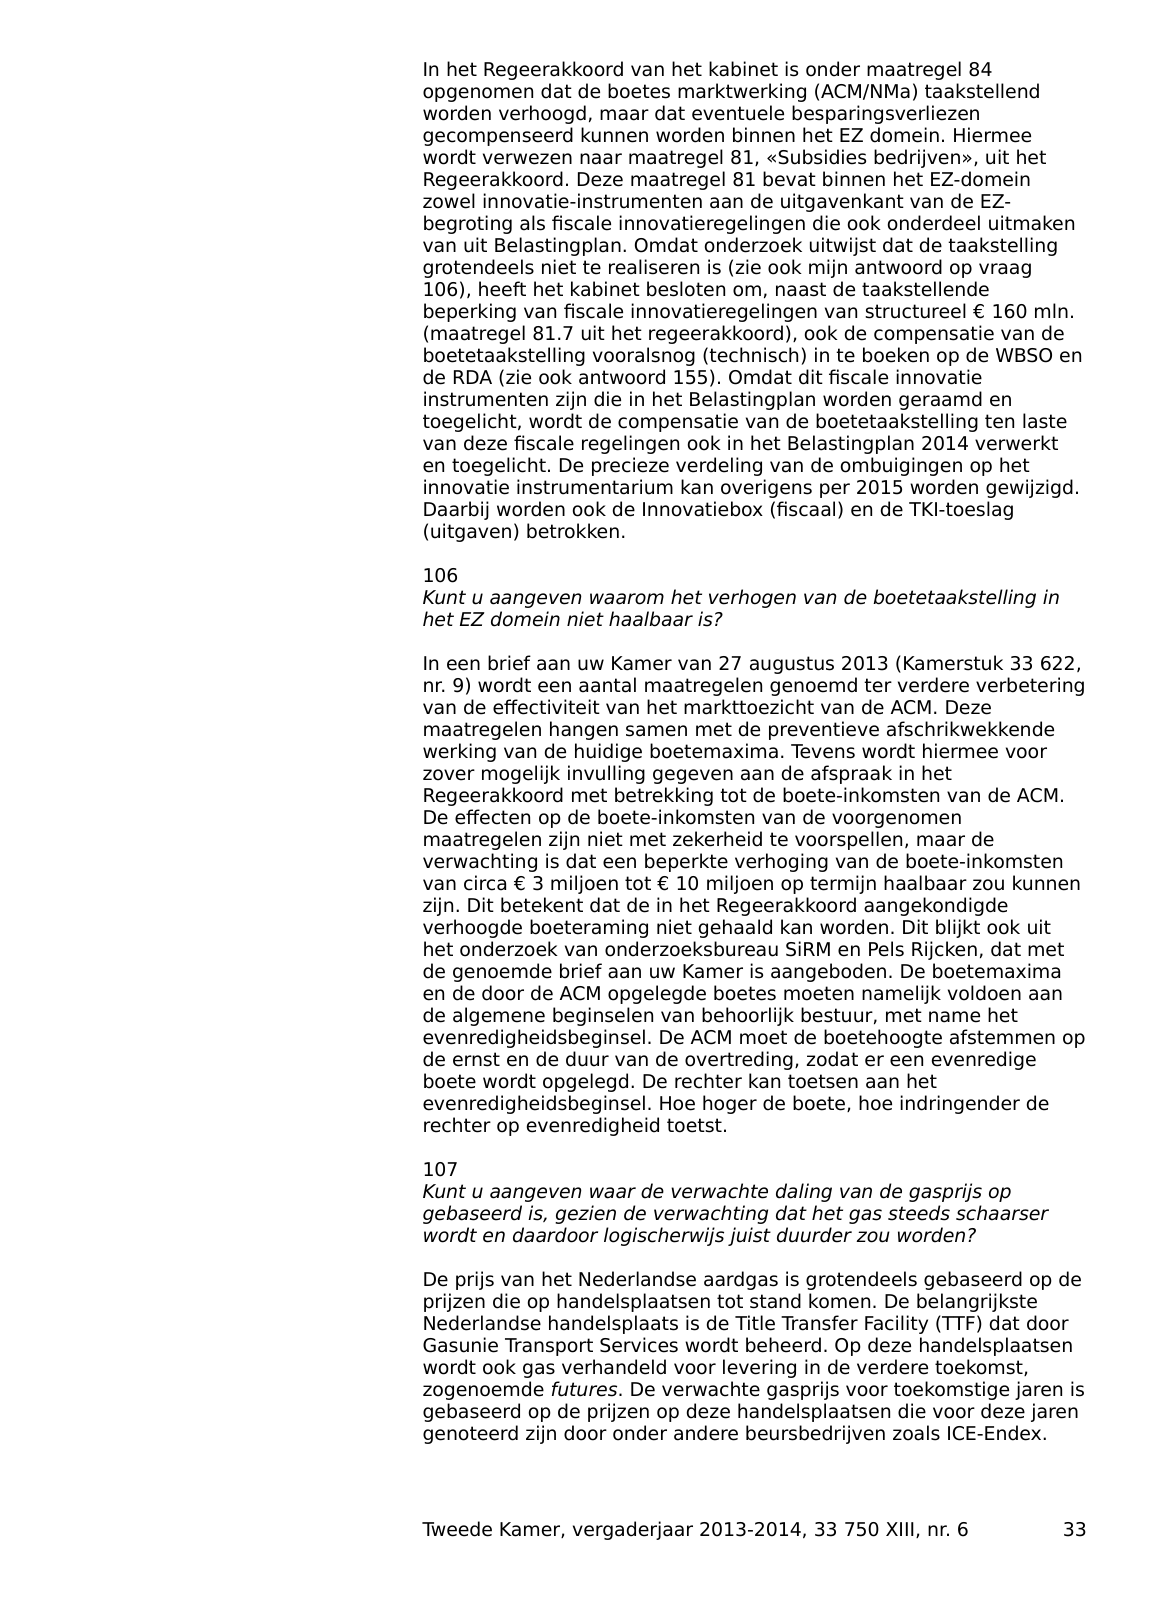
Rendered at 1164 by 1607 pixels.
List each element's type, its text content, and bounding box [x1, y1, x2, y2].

text De prijs van het Nederlandse aardgas is grotendeels gebaseerd op de prijzen die op handelsplaatsen tot stand komen. De belangrijkste Nederlandse handelsplaats is de Title Transfer Facility (TTF) dat door Gasunie Transport Services wordt beheerd. Op deze handelsplaatsen wordt ook gas verhandeld voor levering in de verdere toekomst, zogenoemde futures. De verwachte gasprijs voor toekomstige jaren is gebaseerd op de prijzen op deze handelsplaatsen die voor deze jaren genoteerd zijn door onder andere beursbedrijven zoals ICE-Endex. [422, 1269, 1087, 1444]
text In een brief aan uw Kamer van 27 augustus 2013 (Kamerstuk 33 622, nr. 9) wordt een aantal maatregelen genoemd ter verdere verbetering van de effectiviteit van het markttoezicht van de ACM. Deze maatregelen hangen samen met de preventieve afschrikwekkende werking van de huidige boetemaxima. Tevens wordt hiermee voor zover mogelijk invulling gegeven aan de afspraak in het Regeerakkoord met betrekking tot de boete-inkomsten van de ACM. De effecten op de boete-inkomsten van de voorgenomen maatregelen zijn niet met zekerheid te voorspellen, maar de verwachting is dat een beperkte verhoging van de boete-inkomsten van circa € 3 miljoen tot € 10 miljoen op termijn haalbaar zou kunnen zijn. Dit betekent dat de in het Regeerakkoord aangekondigde verhoogde boeteraming niet gehaald kan worden. Dit blijkt ook uit het onderzoek van onderzoeksbureau SiRM en Pels Rijcken, dat met de genoemde brief aan uw Kamer is aangeboden. De boetemaxima en de door de ACM opgelegde boetes moeten namelijk voldoen aan de algemene beginselen van behoorlijk bestuur, met name het evenredigheidsbeginsel. De ACM moet de boetehoogte afstemmen op de ernst en de duur van de overtreding, zodat er een evenredige boete wordt opgelegd. De rechter kan toetsen aan het evenredigheidsbeginsel. Hoe hoger de boete, hoe indringender de rechter op evenredigheid toetst. [422, 653, 1087, 1136]
text 106 [422, 565, 1087, 587]
text 107 [422, 1159, 1087, 1181]
text In het Regeerakkoord van het kabinet is onder maatregel 84 opgenomen dat de boetes marktwerking (ACM/NMa) taakstellend worden verhoogd, maar dat eventuele besparingsverliezen gecompenseerd kunnen worden binnen het EZ domein. Hiermee wordt verwezen naar maatregel 81, «Subsidies bedrijven», uit het Regeerakkoord. Deze maatregel 81 bevat binnen het EZ-domein zowel innovatie-instrumenten aan de uitgavenkant van de EZ-begroting als fiscale innovatieregelingen die ook onderdeel uitmaken van uit Belastingplan. Omdat onderzoek uitwijst dat de taakstelling grotendeels niet te realiseren is (zie ook mijn antwoord op vraag 106), heeft het kabinet besloten om, naast de taakstellende beperking van fiscale innovatieregelingen van structureel € 160 mln. (maatregel 81.7 uit het regeerakkoord), ook de compensatie van de boetetaakstelling vooralsnog (technisch) in te boeken op de WBSO en de RDA (zie ook antwoord 155). Omdat dit fiscale innovatie instrumenten zijn die in het Belastingplan worden geraamd en toegelicht, wordt de compensatie van de boetetaakstelling ten laste van deze fiscale regelingen ook in het Belastingplan 2014 verwerkt en toegelicht. De precieze verdeling van de ombuigingen op het innovatie instrumentarium kan overigens per 2015 worden gewijzigd. Daarbij worden ook de Innovatiebox (fiscaal) en de TKI-toeslag (uitgaven) betrokken. [422, 59, 1087, 543]
text Kunt u aangeven waar de verwachte daling van de gasprijs op gebaseerd is, gezien de verwachting dat het gas steeds schaarser wordt en daardoor logischerwijs juist duurder zou worden? [422, 1181, 1087, 1247]
text Kunt u aangeven waarom het verhogen van de boetetaakstelling in het EZ domein niet haalbaar is? [422, 587, 1087, 631]
